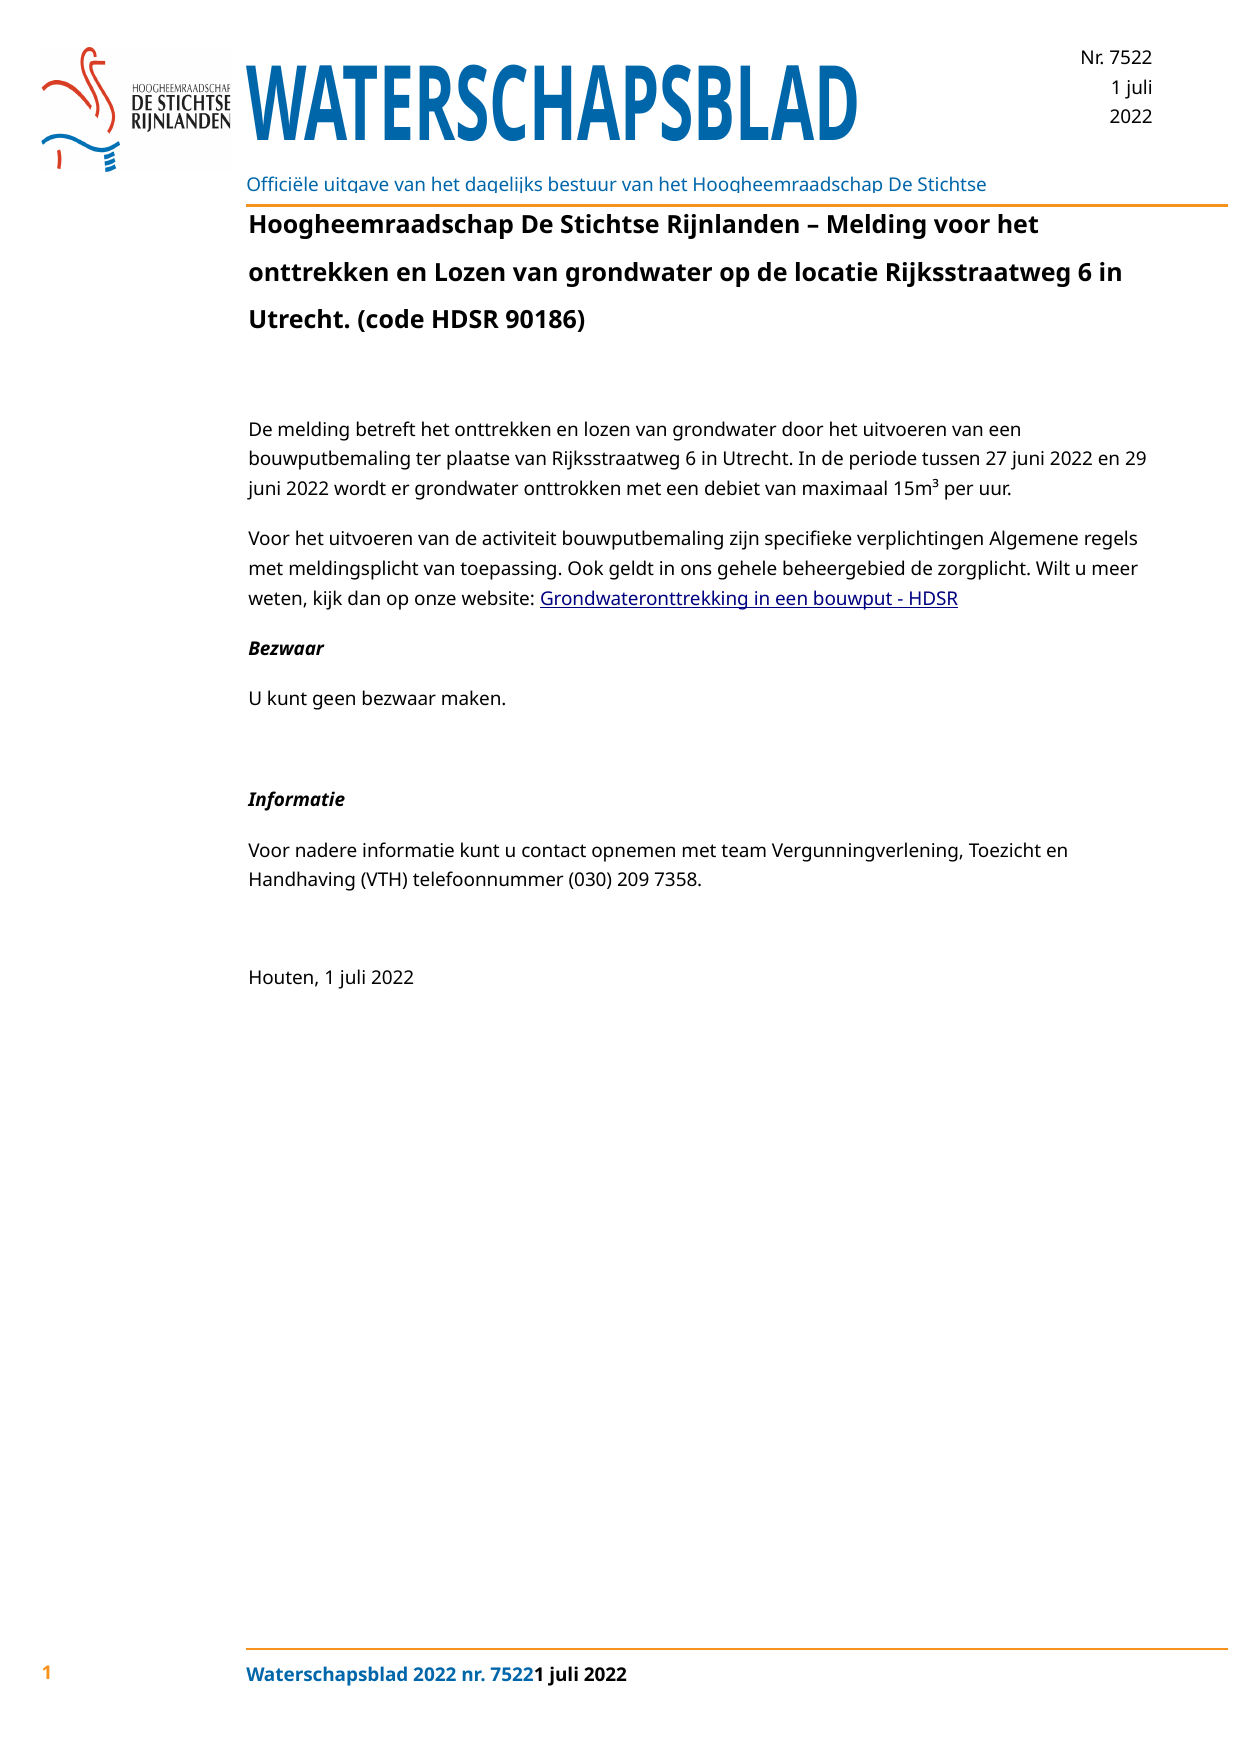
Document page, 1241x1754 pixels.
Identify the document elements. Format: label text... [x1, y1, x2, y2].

text Bezwaar [248, 635, 1152, 661]
text Hoogheemraadschap De Stichtse Rijnlanden – Melding voor het onttrekken en Lozen van grondwater op de locatie Rijksstraatweg 6 in Utrecht. (code HDSR 90186) [248, 207, 1152, 336]
text Houten, 1 juli 2022 [248, 964, 1152, 990]
text De melding betreft het onttrekken en lozen van grondwater door het uitvoeren van een bouwputbemaling ter plaatse van Rijksstraatweg 6 in Utrecht. In de periode tussen 27 juni 2022 en 29 juni 2022 wordt er grondwater onttrokken met een debiet van maximaal 15m³ per uur. [248, 416, 1152, 501]
text Voor nadere informatie kunt u contact opnemen met team Vergunningverlening, Toezicht en Handhaving (VTH) telefoonnummer (030) 209 7358. [248, 837, 1152, 892]
text Voor het uitvoeren van de activiteit bouwputbemaling zijn specifieke verplichtingen Algemene regels met meldingsplicht van toepassing. Ook geldt in ons gehele beheergebied de zorgplicht. Wilt u meer weten, kijk dan op onze website: Grondwateronttrekking in een bouwput - HDSR [248, 526, 1152, 610]
text Informatie [248, 786, 1152, 812]
text U kunt geen bezwaar maken. [248, 686, 1152, 711]
picture [41, 47, 231, 172]
